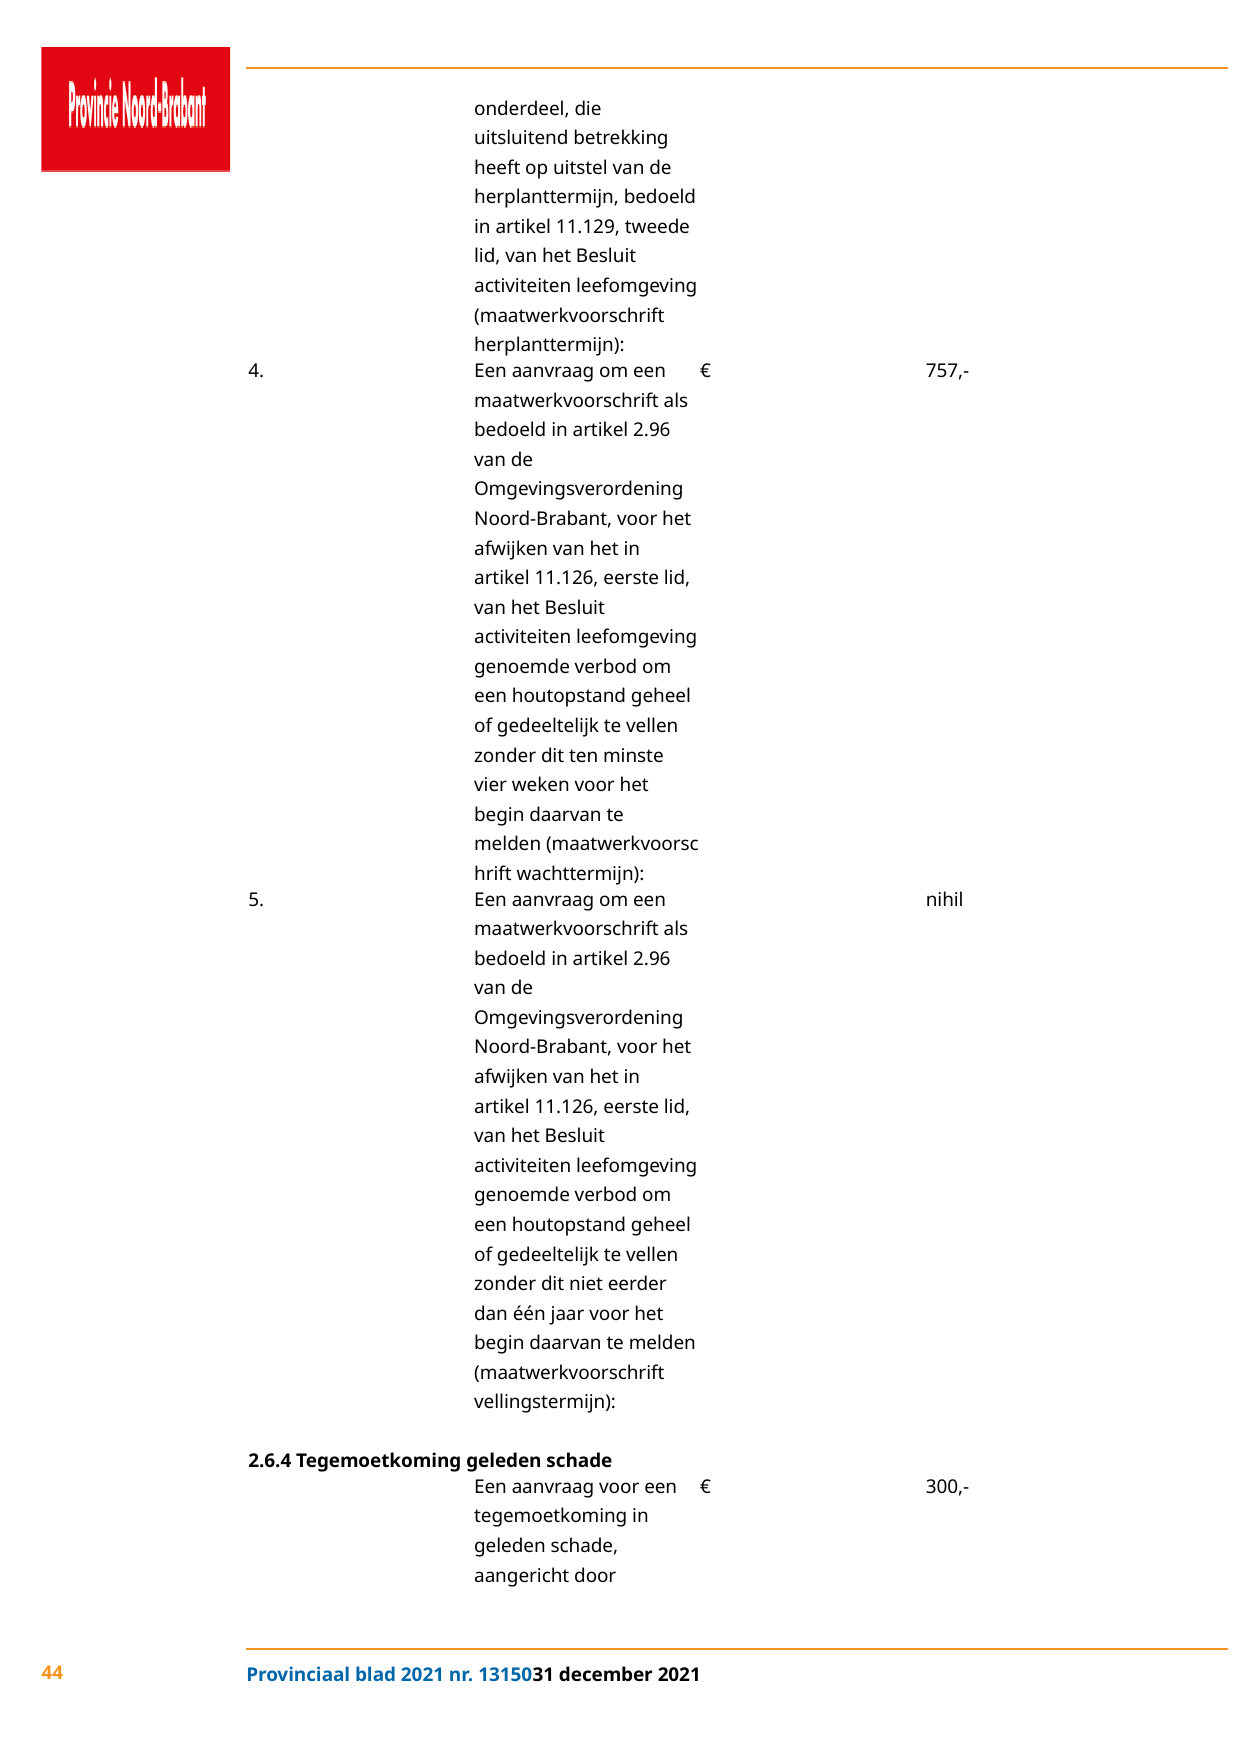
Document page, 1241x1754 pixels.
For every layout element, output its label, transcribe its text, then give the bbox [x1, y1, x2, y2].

table_cell Een aanvraag om een maatwerkvoorschrift als bedoeld in artikel 2.96 van de Omgevingsverordening Noord-Brabant, voor het afwijken van het in artikel 11.126, eerste lid, van het Besluit activiteiten leefomgeving genoemde verbod om een houtopstand geheel of gedeeltelijk te vellen zonder dit ten minste vier weken voor het begin daarvan te melden (maatwerkvoorschrift wachttermijn): [474, 357, 700, 886]
table_cell [248, 1473, 474, 1588]
table_cell nihil [926, 886, 1152, 1414]
table_cell 757,- [926, 357, 1152, 886]
table_cell Een aanvraag om een maatwerkvoorschrift als bedoeld in artikel 2.96 van de Omgevingsverordening Noord-Brabant, voor het afwijken van het in artikel 11.126, eerste lid, van het Besluit activiteiten leefomgeving genoemde verbod om een houtopstand geheel of gedeeltelijk te vellen zonder dit niet eerder dan één jaar voor het begin daarvan te melden (maatwerkvoorschrift vellingstermijn): [474, 886, 700, 1414]
picture [41, 47, 231, 172]
table_cell [926, 95, 1152, 357]
table_cell Een aanvraag voor een tegemoetkoming in geleden schade, aangericht door [474, 1473, 700, 1588]
table_cell 300,- [926, 1473, 1152, 1588]
table_cell 5. [248, 886, 474, 1414]
table_cell [700, 95, 926, 357]
table_cell € [700, 357, 926, 886]
table_cell [700, 886, 926, 1414]
table_cell onderdeel, die uitsluitend betrekking heeft op uitstel van de herplanttermijn, bedoeld in artikel 11.129, tweede lid, van het Besluit activiteiten leefomgeving (maatwerkvoorschrift herplanttermijn): [474, 95, 700, 357]
table_cell [248, 95, 474, 357]
table_header 2.6.4 Tegemoetkoming geleden schade [248, 1448, 1152, 1473]
table_cell 4. [248, 357, 474, 886]
table_cell € [700, 1473, 926, 1588]
